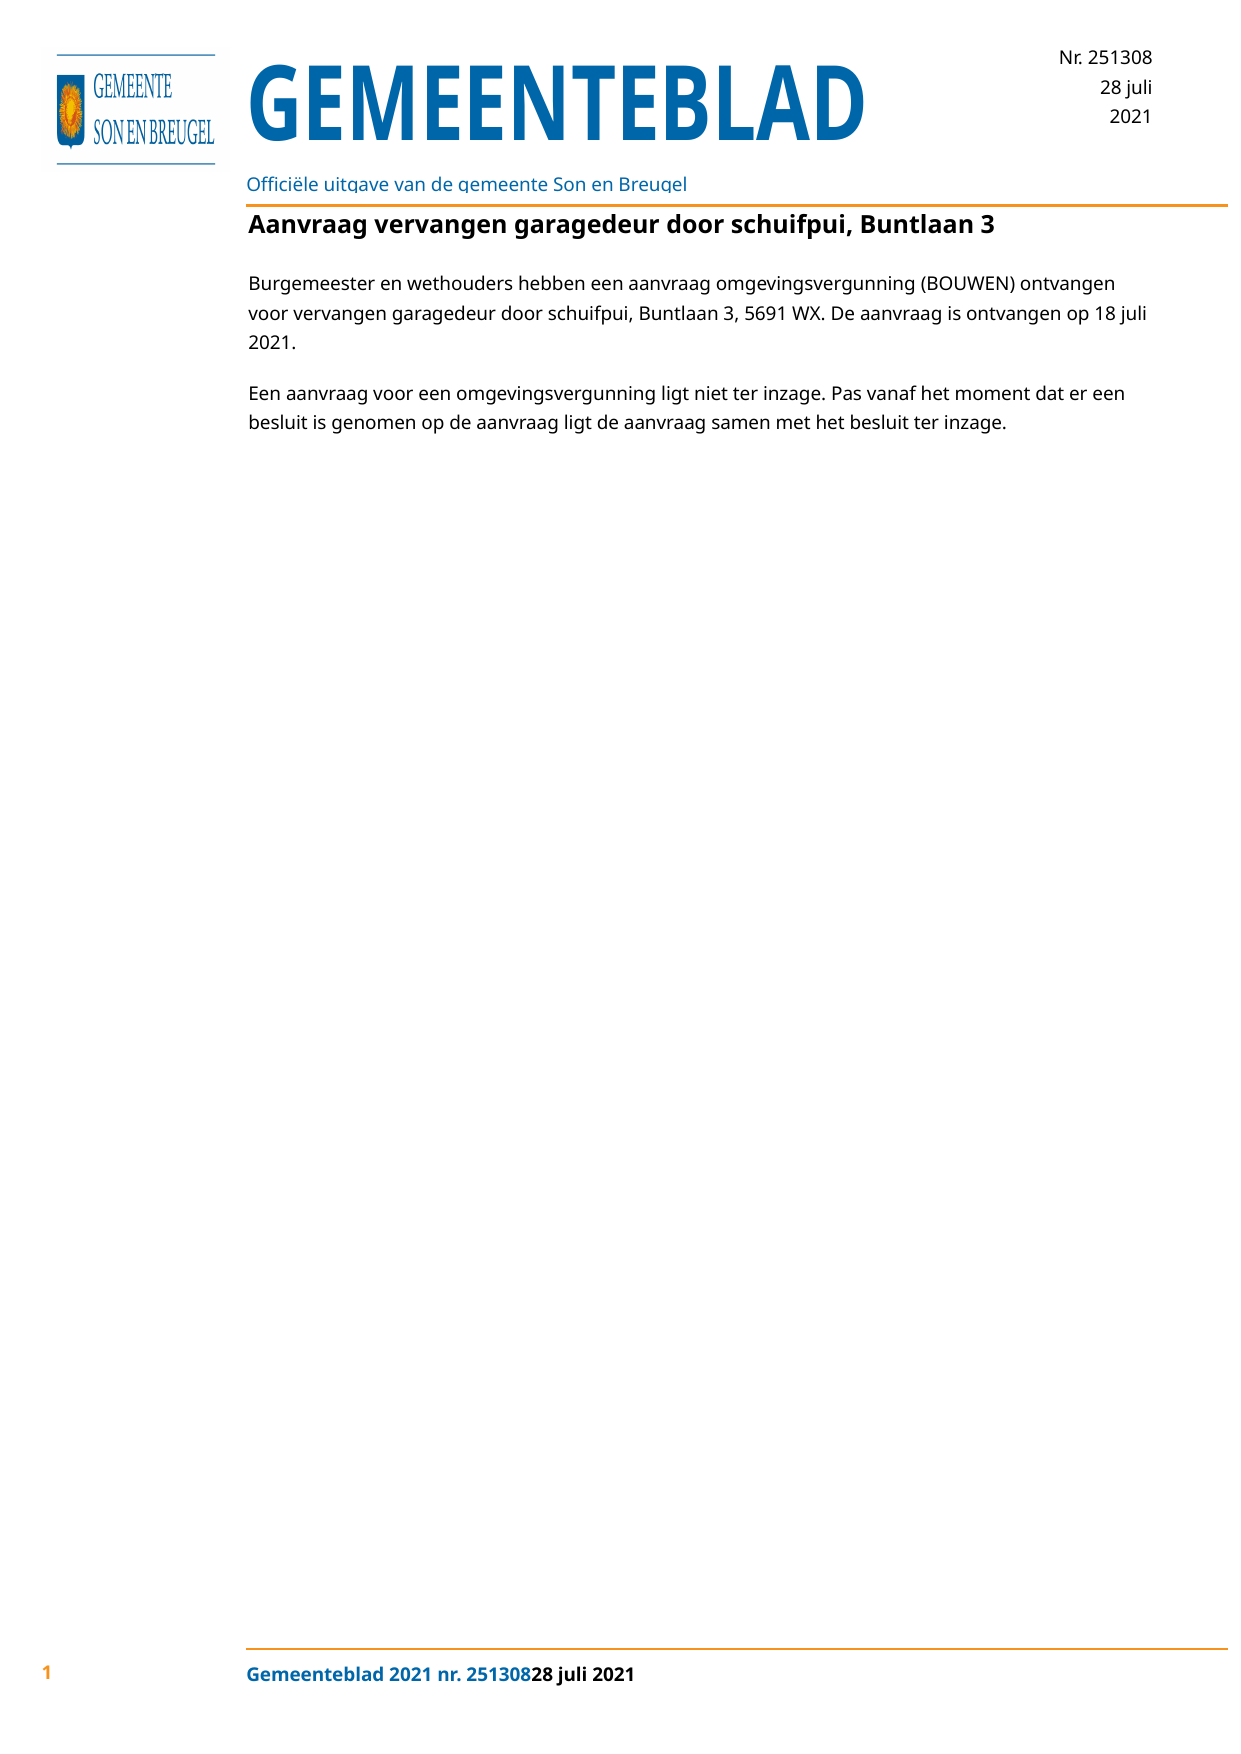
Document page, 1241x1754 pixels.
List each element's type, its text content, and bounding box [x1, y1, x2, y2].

text Aanvraag vervangen garagedeur door schuifpui, Buntlaan 3 [248, 207, 1152, 241]
picture [41, 47, 231, 172]
text Een aanvraag voor een omgevingsvergunning ligt niet ter inzage. Pas vanaf het moment dat er een besluit is genomen op de aanvraag ligt de aanvraag samen met het besluit ter inzage. [248, 380, 1152, 435]
text Burgemeester en wethouders hebben een aanvraag omgevingsvergunning (BOUWEN) ontvangen voor vervangen garagedeur door schuifpui, Buntlaan 3, 5691 WX. De aanvraag is ontvangen op 18 juli 2021. [248, 270, 1152, 355]
